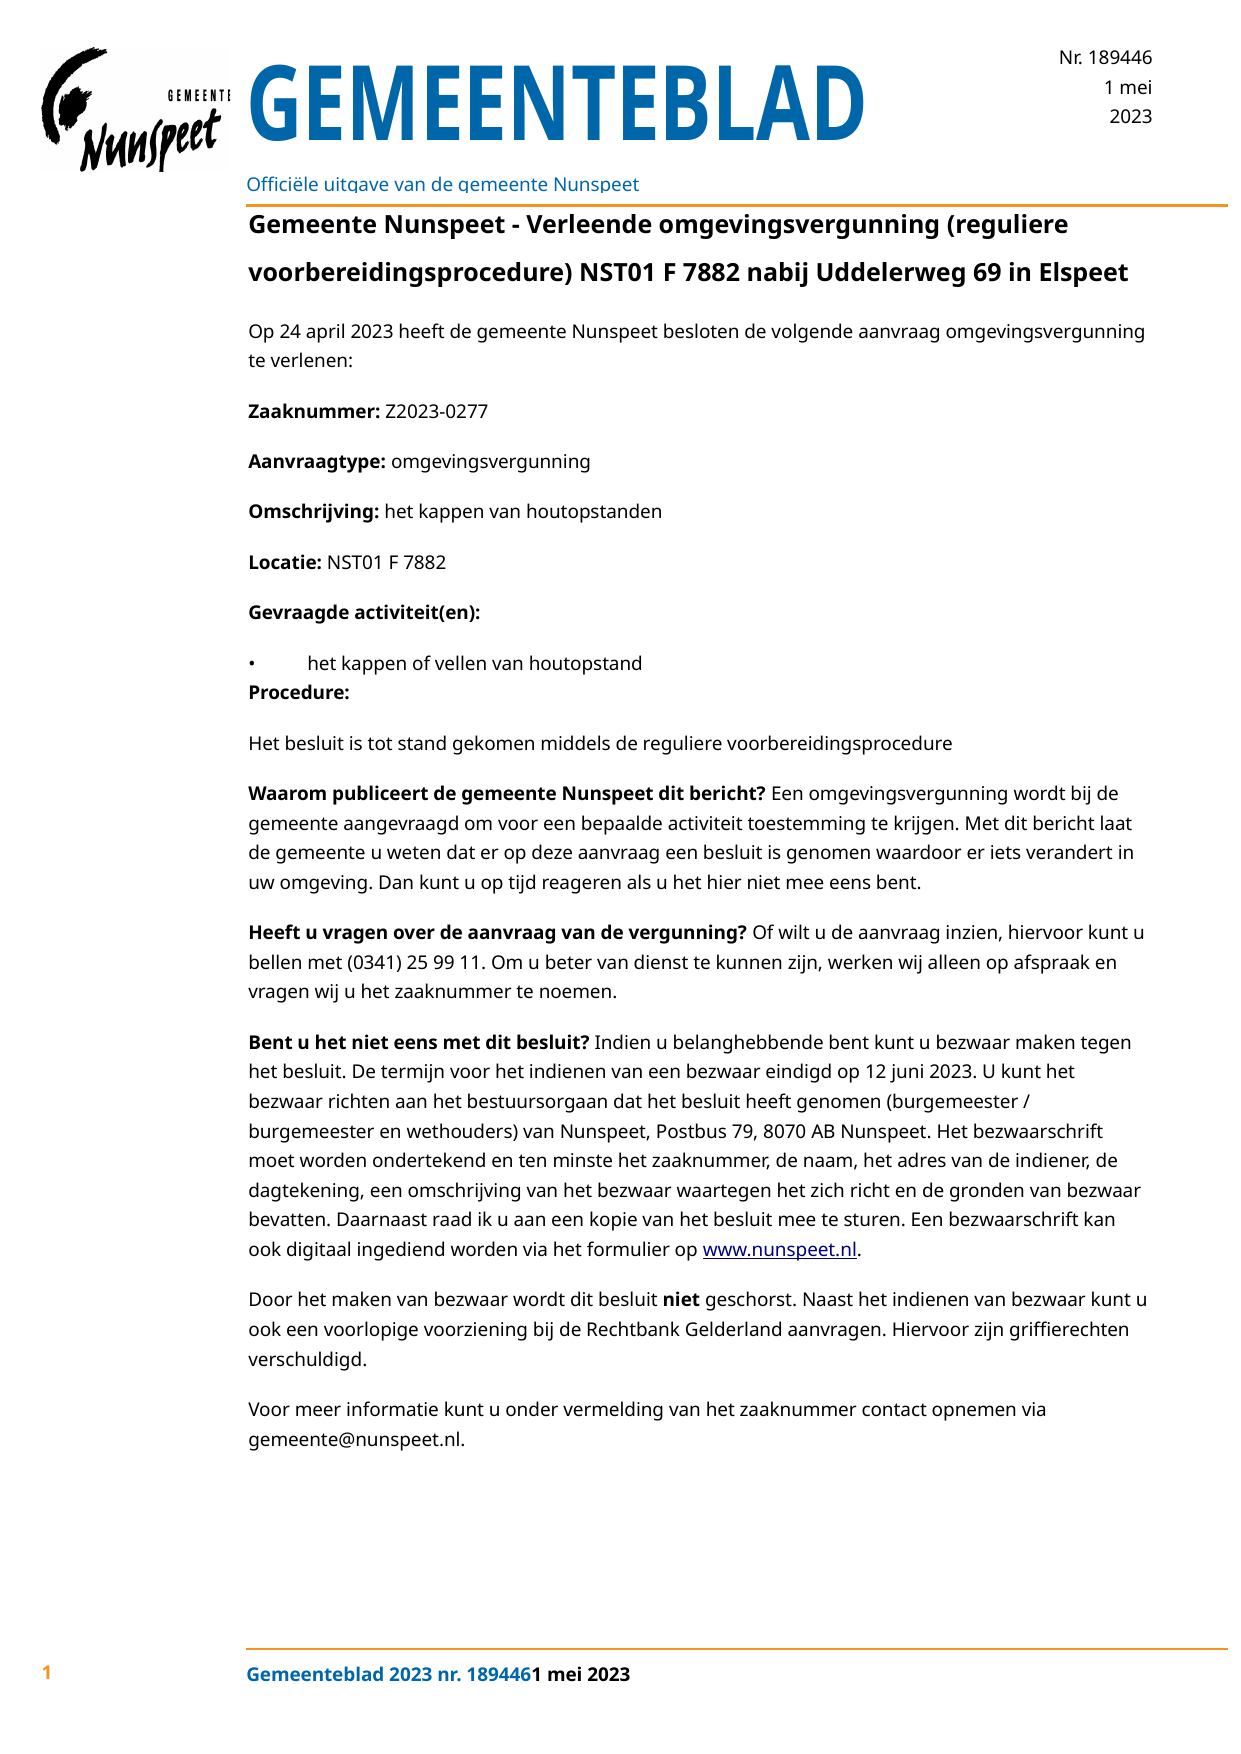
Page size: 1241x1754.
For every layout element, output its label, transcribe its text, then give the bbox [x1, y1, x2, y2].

text Aanvraagtype: omgevingsvergunning [248, 448, 1152, 474]
text Heeft u vragen over de aanvraag van de vergunning? Of wilt u de aanvraag inzien, hiervoor kunt u bellen met (0341) 25 99 11. Om u beter van dienst te kunnen zijn, werken wij alleen op afspraak en vragen wij u het zaaknummer te noemen. [248, 919, 1152, 1004]
text Omschrijving: het kappen van houtopstanden [248, 499, 1152, 524]
text Door het maken van bezwaar wordt dit besluit niet geschorst. Naast het indienen van bezwaar kunt u ook een voorlopige voorziening bij de Rechtbank Gelderland aanvragen. Hiervoor zijn griffierechten verschuldigd. [248, 1287, 1152, 1372]
list het kappen of vellen van houtopstand [248, 650, 1152, 676]
text Procedure: [248, 679, 1152, 705]
text Zaaknummer: Z2023-0277 [248, 398, 1152, 424]
text Waarom publiceert de gemeente Nunspeet dit bericht? Een omgevingsvergunning wordt bij de gemeente aangevraagd om voor een bepaalde activiteit toestemming te krijgen. Met dit bericht laat de gemeente u weten dat er op deze aanvraag een besluit is genomen waardoor er iets verandert in uw omgeving. Dan kunt u op tijd reageren als u het hier niet mee eens bent. [248, 780, 1152, 895]
text Gevraagde activiteit(en): [248, 599, 1152, 625]
text Het besluit is tot stand gekomen middels de reguliere voorbereidingsprocedure [248, 730, 1152, 756]
text Voor meer informatie kunt u onder vermelding van het zaaknummer contact opnemen via gemeente@nunspeet.nl. [248, 1396, 1152, 1452]
text Op 24 april 2023 heeft de gemeente Nunspeet besloten de volgende aanvraag omgevingsvergunning te verlenen: [248, 318, 1152, 373]
text Bent u het niet eens met dit besluit? Indien u belanghebbende bent kunt u bezwaar maken tegen het besluit. De termijn voor het indienen van een bezwaar eindigd op 12 juni 2023. U kunt het bezwaar richten aan het bestuursorgaan dat het besluit heeft genomen (burgemeester / burgemeester en wethouders) van Nunspeet, Postbus 79, 8070 AB Nunspeet. Het bezwaarschrift moet worden ondertekend en ten minste het zaaknummer, de naam, het adres van de indiener, de dagtekening, een omschrijving van het bezwaar waartegen het zich richt en de gronden van bezwaar bevatten. Daarnaast raad ik u aan een kopie van het besluit mee te sturen. Een bezwaarschrift kan ook digitaal ingediend worden via het formulier op www.nunspeet.nl. [248, 1029, 1152, 1262]
text Gemeente Nunspeet - Verleende omgevingsvergunning (reguliere voorbereidingsprocedure) NST01 F 7882 nabij Uddelerweg 69 in Elspeet [248, 207, 1152, 288]
text Locatie: NST01 F 7882 [248, 549, 1152, 575]
picture [41, 47, 231, 172]
